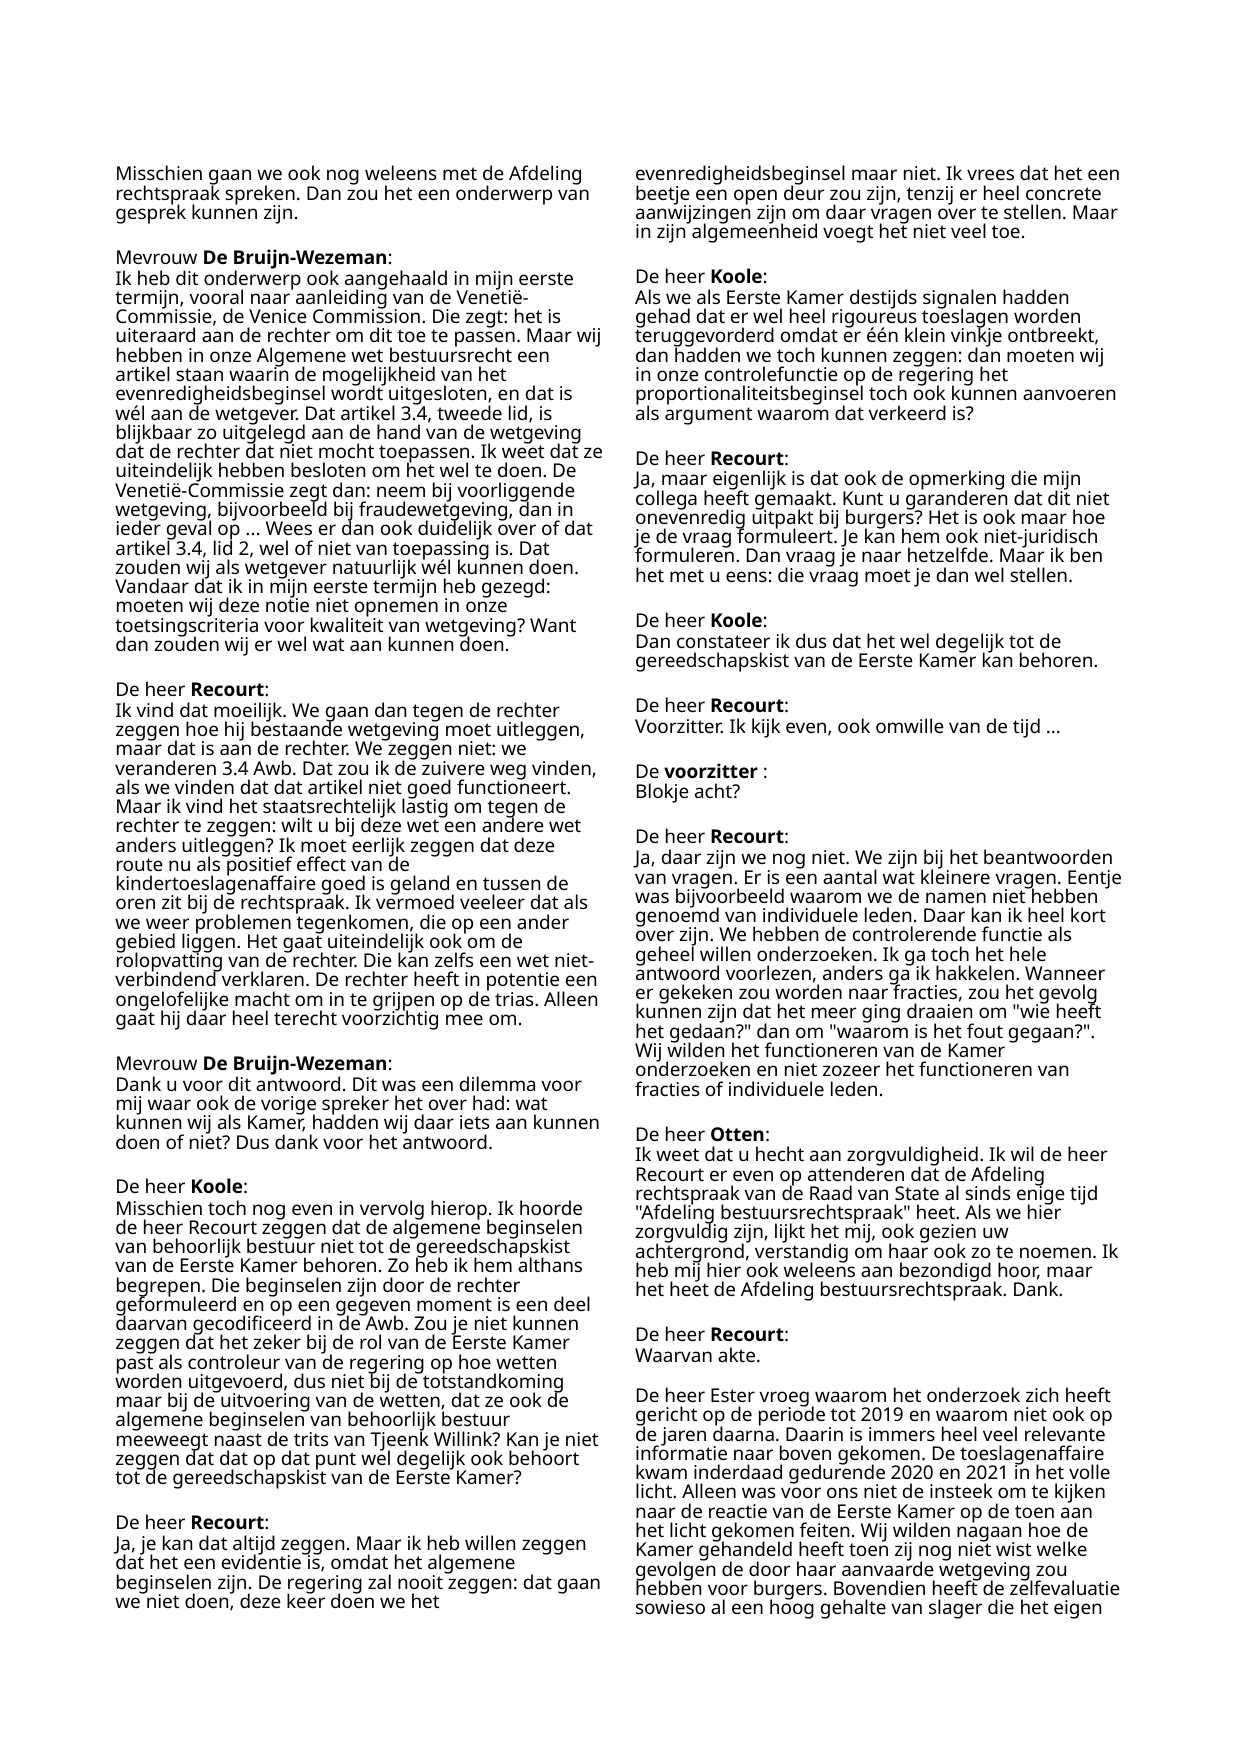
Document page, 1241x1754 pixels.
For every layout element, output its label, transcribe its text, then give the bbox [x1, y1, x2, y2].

text Ik vind dat moeilijk. We gaan dan tegen de rechter zeggen hoe hij bestaande wetgeving moet uitleggen, maar dat is aan de rechter. We zeggen niet: we veranderen 3.4 Awb. Dat zou ik de zuivere weg vinden, als we vinden dat dat artikel niet goed functioneert. Maar ik vind het staatsrechtelijk lastig om tegen de rechter te zeggen: wilt u bij deze wet een andere wet anders uitleggen? Ik moet eerlijk zeggen dat deze route nu als positief effect van de kindertoeslagenaffaire goed is geland en tussen de oren zit bij de rechtspraak. Ik vermoed veeleer dat als we weer problemen tegenkomen, die op een ander gebied liggen. Het gaat uiteindelijk ook om de rolopvatting van de rechter. Die kan zelfs een wet niet-verbindend verklaren. De rechter heeft in potentie een ongelofelijke macht om in te grijpen op de trias. Alleen gaat hij daar heel terecht voorzichtig mee om. [115, 702, 605, 1029]
text De heer Koole: [115, 1174, 605, 1199]
text Ik heb dit onderwerp ook aangehaald in mijn eerste termijn, vooral naar aanleiding van de Venetië-Commissie, de Venice Commission. Die zegt: het is uiteraard aan de rechter om dit toe te passen. Maar wij hebben in onze Algemene wet bestuursrecht een artikel staan waarin de mogelijkheid van het evenredigheidsbeginsel wordt uitgesloten, en dat is wél aan de wetgever. Dat artikel 3.4, tweede lid, is blijkbaar zo uitgelegd aan de hand van de wetgeving dat de rechter dat niet mocht toepassen. Ik weet dat ze uiteindelijk hebben besloten om het wel te doen. De Venetië-Commissie zegt dan: neem bij voorliggende wetgeving, bijvoorbeeld bij fraudewetgeving, dan in ieder geval op ... Wees er dan ook duidelijk over of dat artikel 3.4, lid 2, wel of niet van toepassing is. Dat zouden wij als wetgever natuurlijk wél kunnen doen. Vandaar dat ik in mijn eerste termijn heb gezegd: moeten wij deze notie niet opnemen in onze toetsingscriteria voor kwaliteit van wetgeving? Want dan zouden wij er wel wat aan kunnen doen. [115, 270, 605, 655]
text De heer Ester vroeg waarom het onderzoek zich heeft gericht op de periode tot 2019 en waarom niet ook op de jaren daarna. Daarin is immers heel veel relevante informatie naar boven gekomen. De toeslagenaffaire kwam inderdaad gedurende 2020 en 2021 in het volle licht. Alleen was voor ons niet de insteek om te kijken naar de reactie van de Eerste Kamer op de toen aan het licht gekomen feiten. Wij wilden nagaan hoe de Kamer gehandeld heeft toen zij nog niet wist welke gevolgen de door haar aanvaarde wetgeving zou hebben voor burgers. Bovendien heeft de zelfevaluatie sowieso al een hoog gehalte van slager die het eigen [635, 1387, 1125, 1618]
text De heer Koole: [635, 607, 1125, 633]
text De heer Recourt: [115, 676, 605, 702]
text Ja, daar zijn we nog niet. We zijn bij het beantwoorden van vragen. Er is een aantal wat kleinere vragen. Eentje was bijvoorbeeld waarom we de namen niet hebben genoemd van individuele leden. Daar kan ik heel kort over zijn. We hebben de controlerende functie als geheel willen onderzoeken. Ik ga toch het hele antwoord voorlezen, anders ga ik hakkelen. Wanneer er gekeken zou worden naar fracties, zou het gevolg kunnen zijn dat het meer ging draaien om "wie heeft het gedaan?" dan om "waarom is het fout gegaan?". Wij wilden het functioneren van de Kamer onderzoeken en niet zozeer het functioneren van fracties of individuele leden. [635, 849, 1125, 1100]
text Mevrouw De Bruijn-Wezeman: [115, 1050, 605, 1076]
text De voorzitter : [635, 758, 1125, 783]
text De heer Otten: [635, 1121, 1125, 1146]
text Ja, je kan dat altijd zeggen. Maar ik heb willen zeggen dat het een evidentie is, omdat het algemene beginselen zijn. De regering zal nooit zeggen: dat gaan we niet doen, deze keer doen we het [115, 1535, 605, 1612]
text Dank u voor dit antwoord. Dit was een dilemma voor mij waar ook de vorige spreker het over had: wat kunnen wij als Kamer, hadden wij daar iets aan kunnen doen of niet? Dus dank voor het antwoord. [115, 1076, 605, 1153]
text Waarvan akte. [635, 1347, 1125, 1366]
text Misschien gaan we ook nog weleens met de Afdeling rechtspraak spreken. Dan zou het een onderwerp van gesprek kunnen zijn. [115, 165, 605, 223]
text De heer Recourt: [635, 445, 1125, 470]
text Misschien toch nog even in vervolg hierop. Ik hoorde de heer Recourt zeggen dat de algemene beginselen van behoorlijk bestuur niet tot de gereedschapskist van de Eerste Kamer behoren. Zo heb ik hem althans begrepen. Die beginselen zijn door de rechter geformuleerd en op een gegeven moment is een deel daarvan gecodificeerd in de Awb. Zou je niet kunnen zeggen dat het zeker bij de rol van de Eerste Kamer past als controleur van de regering op hoe wetten worden uitgevoerd, dus niet bij de totstandkoming maar bij de uitvoering van de wetten, dat ze ook de algemene beginselen van behoorlijk bestuur meeweegt naast de trits van Tjeenk Willink? Kan je niet zeggen dat dat op dat punt wel degelijk ook behoort tot de gereedschapskist van de Eerste Kamer? [115, 1199, 605, 1488]
text Als we als Eerste Kamer destijds signalen hadden gehad dat er wel heel rigoureus toeslagen worden teruggevorderd omdat er één klein vinkje ontbreekt, dan hadden we toch kunnen zeggen: dan moeten wij in onze controlefunctie op de regering het proportionaliteitsbeginsel toch ook kunnen aanvoeren als argument waarom dat verkeerd is? [635, 289, 1125, 424]
text Mevrouw De Bruijn-Wezeman: [115, 244, 605, 270]
text De heer Recourt: [635, 824, 1125, 849]
text Ja, maar eigenlijk is dat ook de opmerking die mijn collega heeft gemaakt. Kunt u garanderen dat dit niet onevenredig uitpakt bij burgers? Het is ook maar hoe je de vraag formuleert. Je kan hem ook niet-juridisch formuleren. Dan vraag je naar hetzelfde. Maar ik ben het met u eens: die vraag moet je dan wel stellen. [635, 470, 1125, 586]
text De heer Recourt: [115, 1509, 605, 1535]
text De heer Recourt: [635, 1321, 1125, 1347]
text Voorzitter. Ik kijk even, ook omwille van de tijd ... [635, 718, 1125, 737]
text Dan constateer ik dus dat het wel degelijk tot de gereedschapskist van de Eerste Kamer kan behoren. [635, 633, 1125, 671]
text De heer Koole: [635, 263, 1125, 289]
text evenredigheidsbeginsel maar niet. Ik vrees dat het een beetje een open deur zou zijn, tenzij er heel concrete aanwijzingen zijn om daar vragen over te stellen. Maar in zijn algemeenheid voegt het niet veel toe. [635, 165, 1125, 242]
text Ik weet dat u hecht aan zorgvuldigheid. Ik wil de heer Recourt er even op attenderen dat de Afdeling rechtspraak van de Raad van State al sinds enige tijd "Afdeling bestuursrechtspraak" heet. Als we hier zorgvuldig zijn, lijkt het mij, ook gezien uw achtergrond, verstandig om haar ook zo te noemen. Ik heb mij hier ook weleens aan bezondigd hoor, maar het heet de Afdeling bestuursrechtspraak. Dank. [635, 1146, 1125, 1301]
text De heer Recourt: [635, 692, 1125, 718]
text Blokje acht? [635, 783, 1125, 803]
